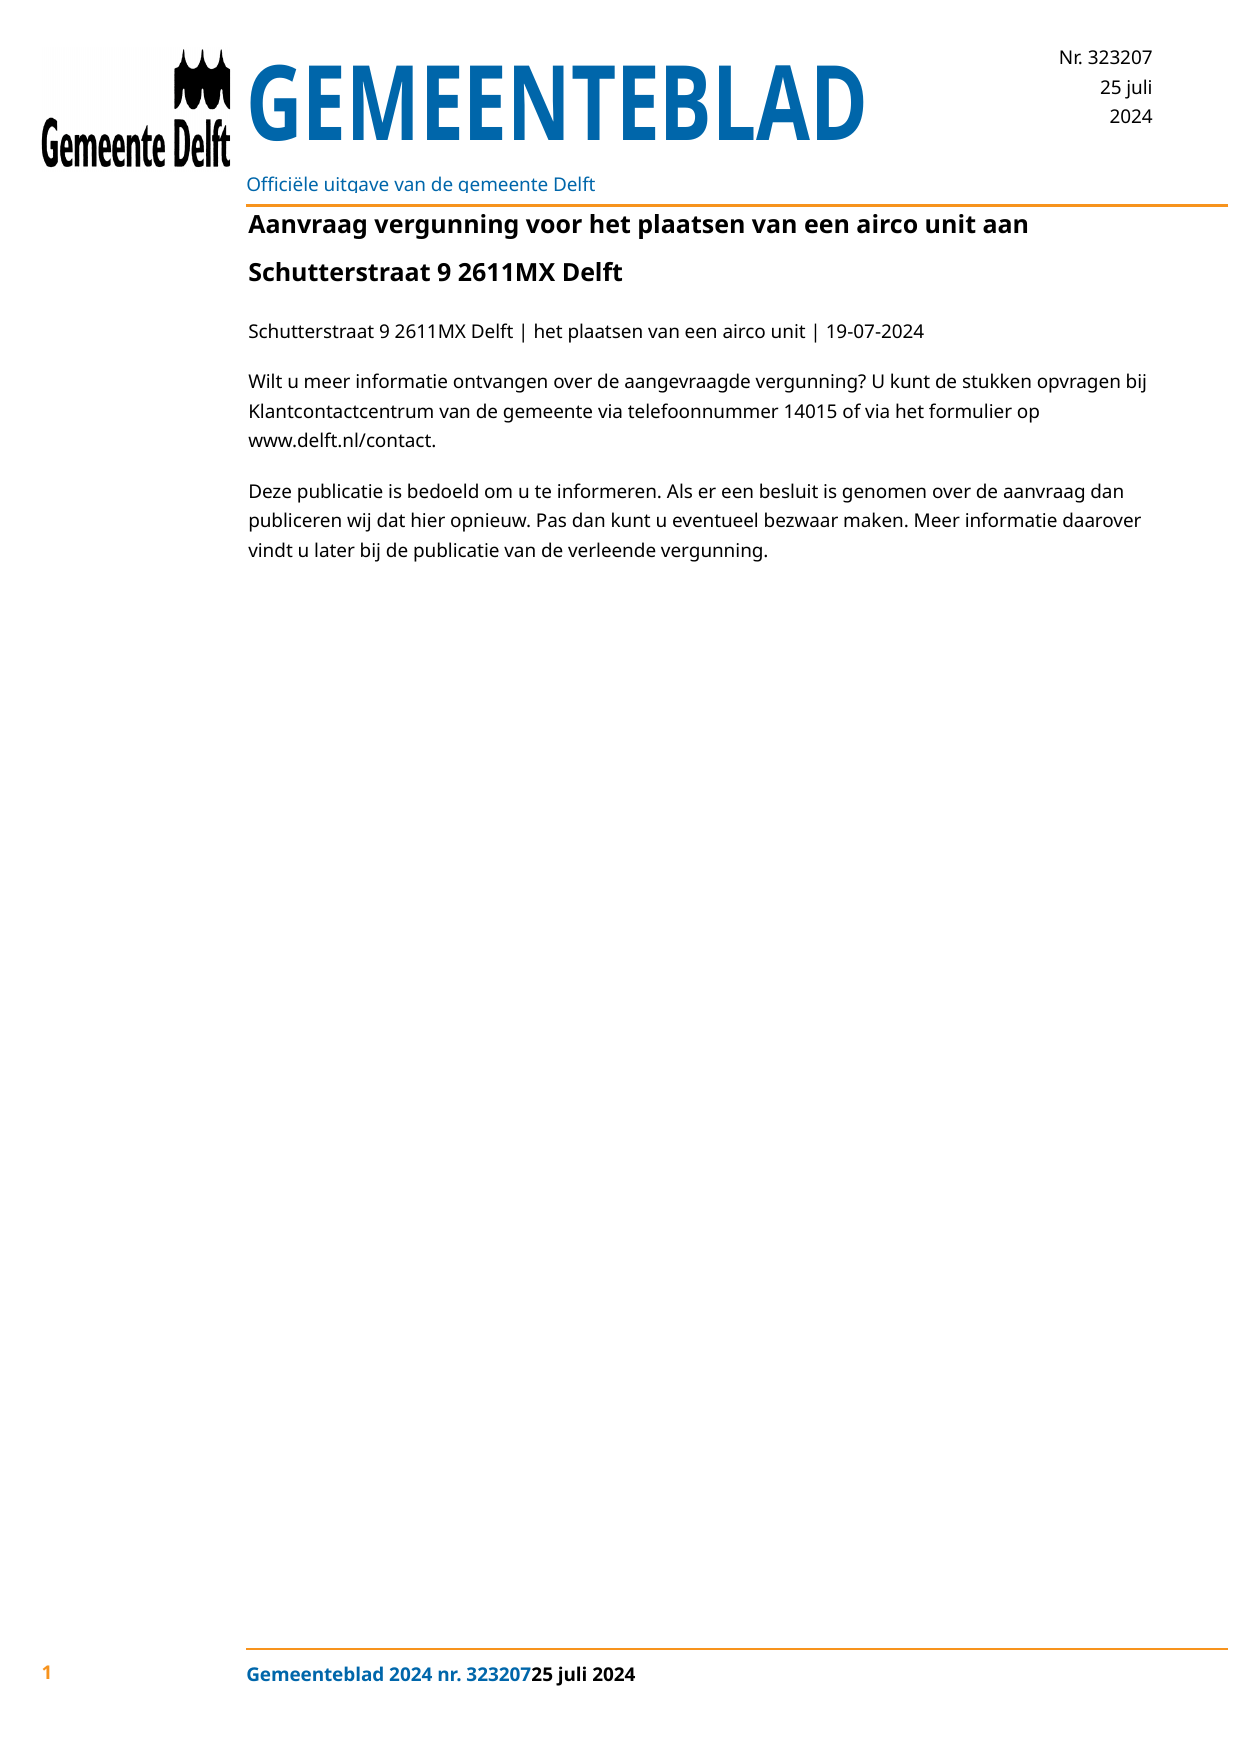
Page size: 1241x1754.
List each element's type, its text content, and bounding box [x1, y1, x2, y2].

text Schutterstraat 9 2611MX Delft | het plaatsen van een airco unit | 19-07-2024 [248, 318, 1152, 344]
text Deze publicatie is bedoeld om u te informeren. Als er een besluit is genomen over de aanvraag dan publiceren wij dat hier opnieuw. Pas dan kunt u eventueel bezwaar maken. Meer informatie daarover vindt u later bij de publicatie van de verleende vergunning. [248, 478, 1152, 563]
picture [41, 47, 231, 172]
text Aanvraag vergunning voor het plaatsen van een airco unit aan Schutterstraat 9 2611MX Delft [248, 207, 1152, 288]
text Wilt u meer informatie ontvangen over de aangevraagde vergunning? U kunt de stukken opvragen bij Klantcontactcentrum van de gemeente via telefoonnummer 14015 of via het formulier op www.delft.nl/contact. [248, 368, 1152, 453]
